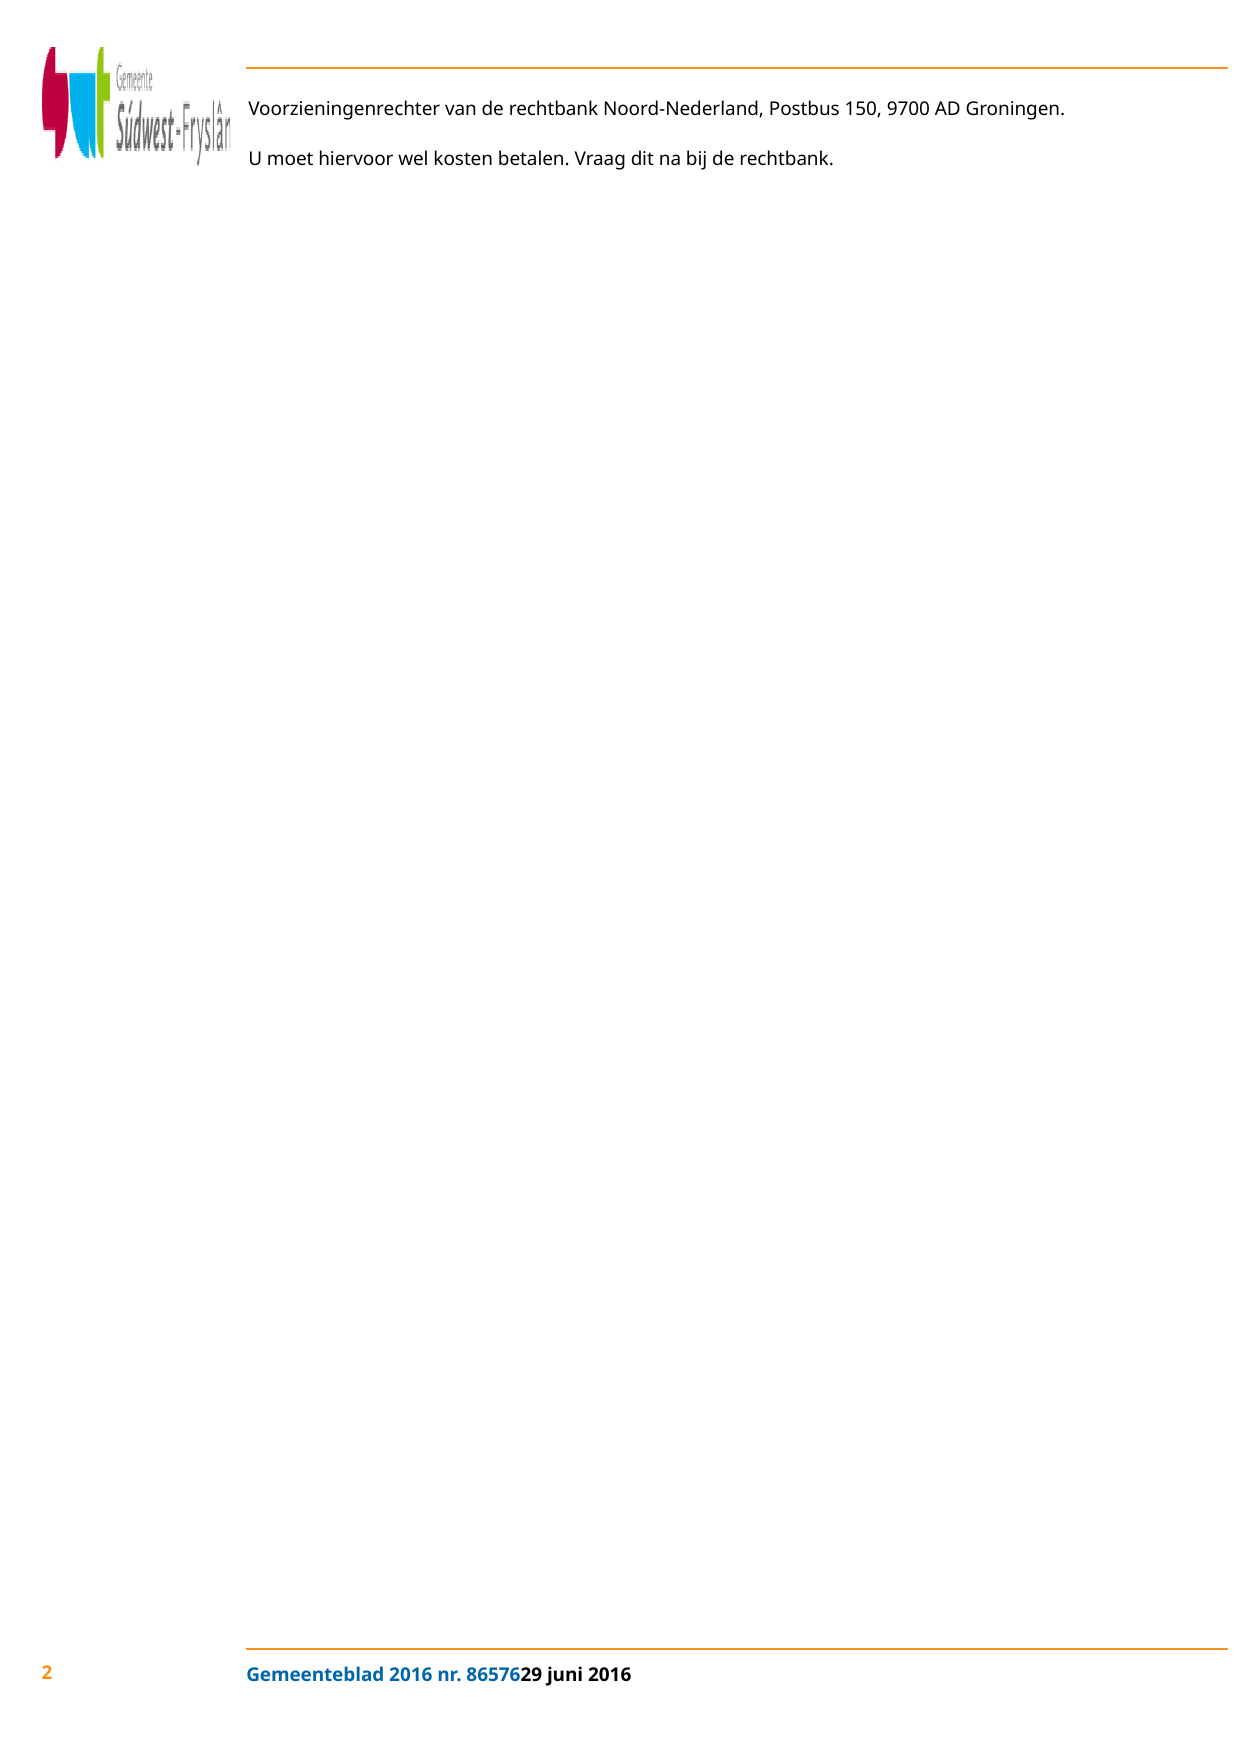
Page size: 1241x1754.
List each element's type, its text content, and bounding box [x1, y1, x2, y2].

text Voorzieningenrechter van de rechtbank Noord-Nederland, Postbus 150, 9700 AD Groningen. [248, 95, 1152, 121]
picture [41, 47, 231, 172]
text U moet hiervoor wel kosten betalen. Vraag dit na bij de rechtbank. [248, 145, 1152, 171]
